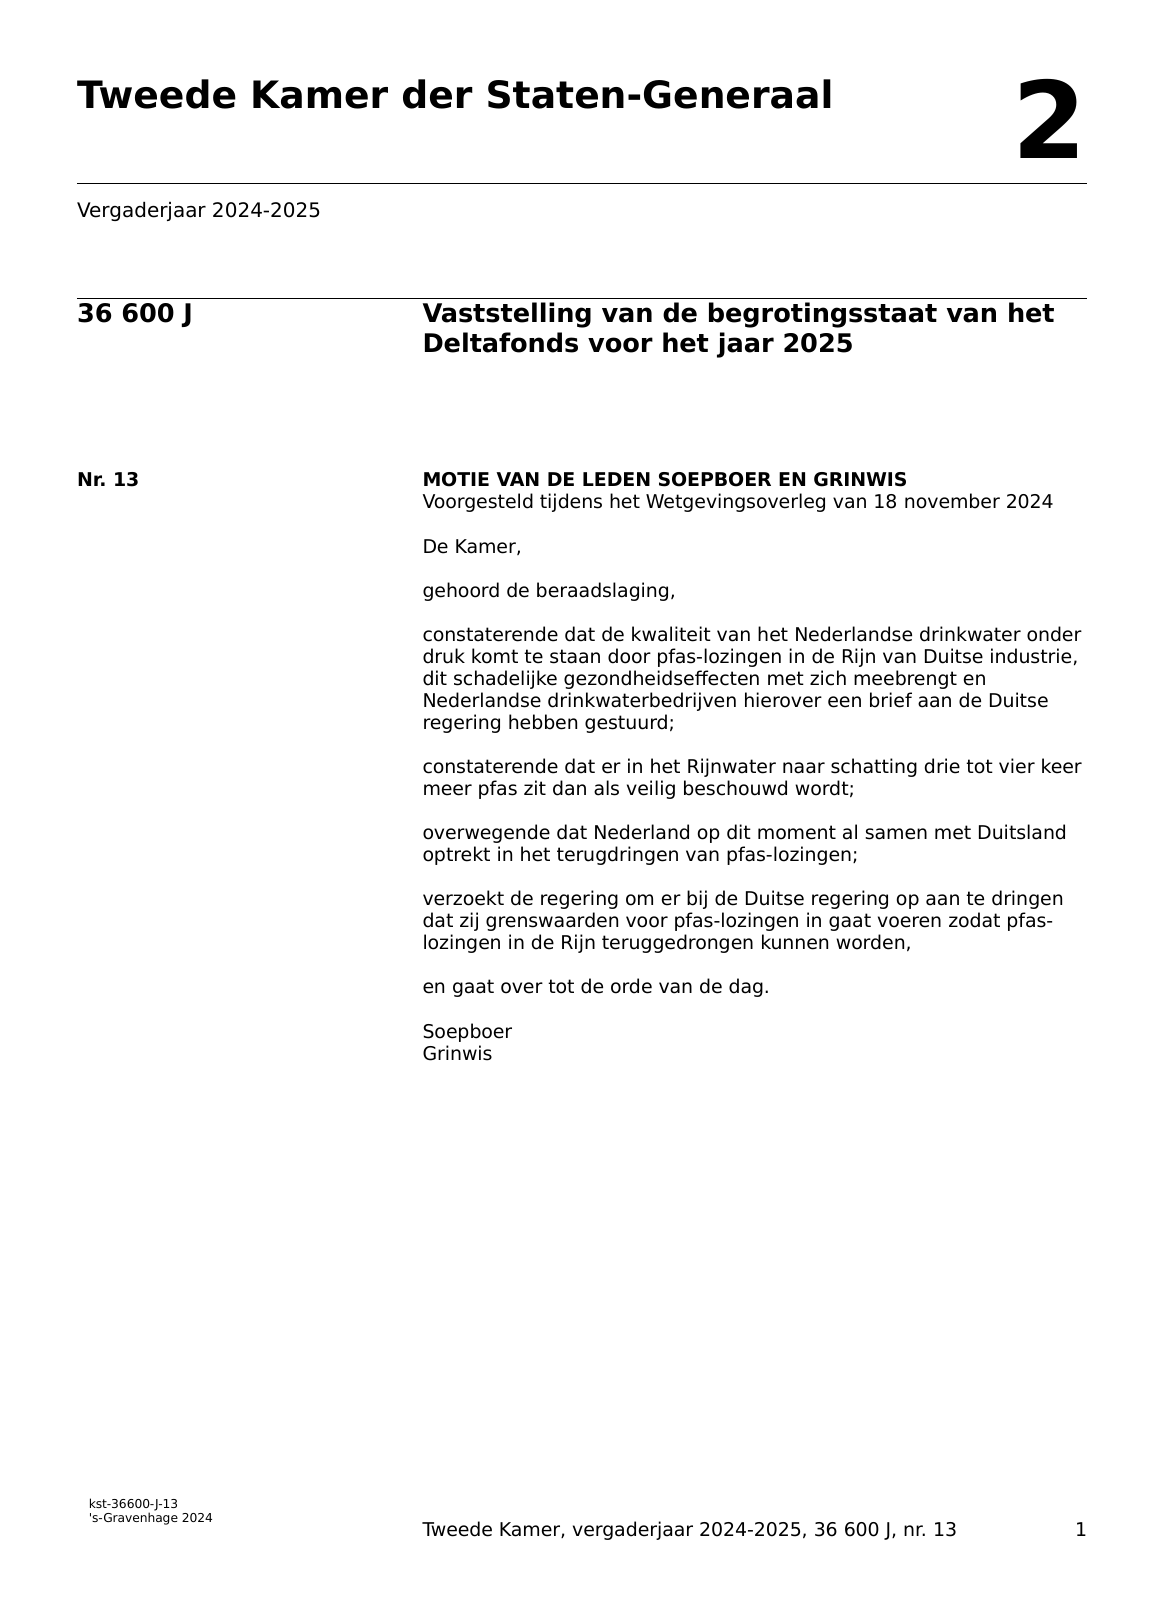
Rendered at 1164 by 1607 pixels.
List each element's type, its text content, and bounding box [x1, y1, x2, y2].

table_cell Vergaderjaar 2024-2025 [77, 184, 1087, 298]
text De Kamer, [422, 536, 1087, 557]
text constaterende dat de kwaliteit van het Nederlandse drinkwater onder druk komt te staan door pfas-lozingen in de Rijn van Duitse industrie, dit schadelijke gezondheidseffecten met zich meebrengt en Nederlandse drinkwaterbedrijven hierover een brief aan de Duitse regering hebben gestuurd; [422, 624, 1087, 734]
text constaterende dat er in het Rijnwater naar schatting drie tot vier keer meer pfas zit dan als veilig beschouwd wordt; [422, 756, 1087, 800]
text verzoekt de regering om er bij de Duitse regering op aan te dringen dat zij grenswaarden voor pfas-lozingen in gaat voeren zodat pfas-lozingen in de Rijn teruggedrongen kunnen worden, [422, 888, 1087, 954]
text Grinwis [422, 1042, 1087, 1064]
subtitle Nr. 13 MOTIE VAN DE LEDEN SOEPBOER EN GRINWIS [77, 469, 1087, 491]
subtitle 36 600 J Vaststelling van de begrotingsstaat van het Deltafonds voor het jaar 2025 [77, 299, 1087, 358]
text en gaat over tot de orde van de dag. [422, 976, 1087, 998]
text overwegende dat Nederland op dit moment al samen met Duitsland optrekt in het terugdringen van pfas-lozingen; [422, 822, 1087, 866]
table_header Tweede Kamer der Staten-Generaal [77, 59, 886, 183]
text gehoord de beraadslaging, [422, 580, 1087, 602]
table_header 2 [886, 59, 1087, 183]
text Soepboer [422, 1021, 1087, 1042]
text kst-36600-J-13 [88, 1497, 323, 1511]
text Voorgesteld tijdens het Wetgevingsoverleg van 18 november 2024 [422, 491, 1087, 513]
text 's-Gravenhage 2024 [88, 1511, 323, 1525]
